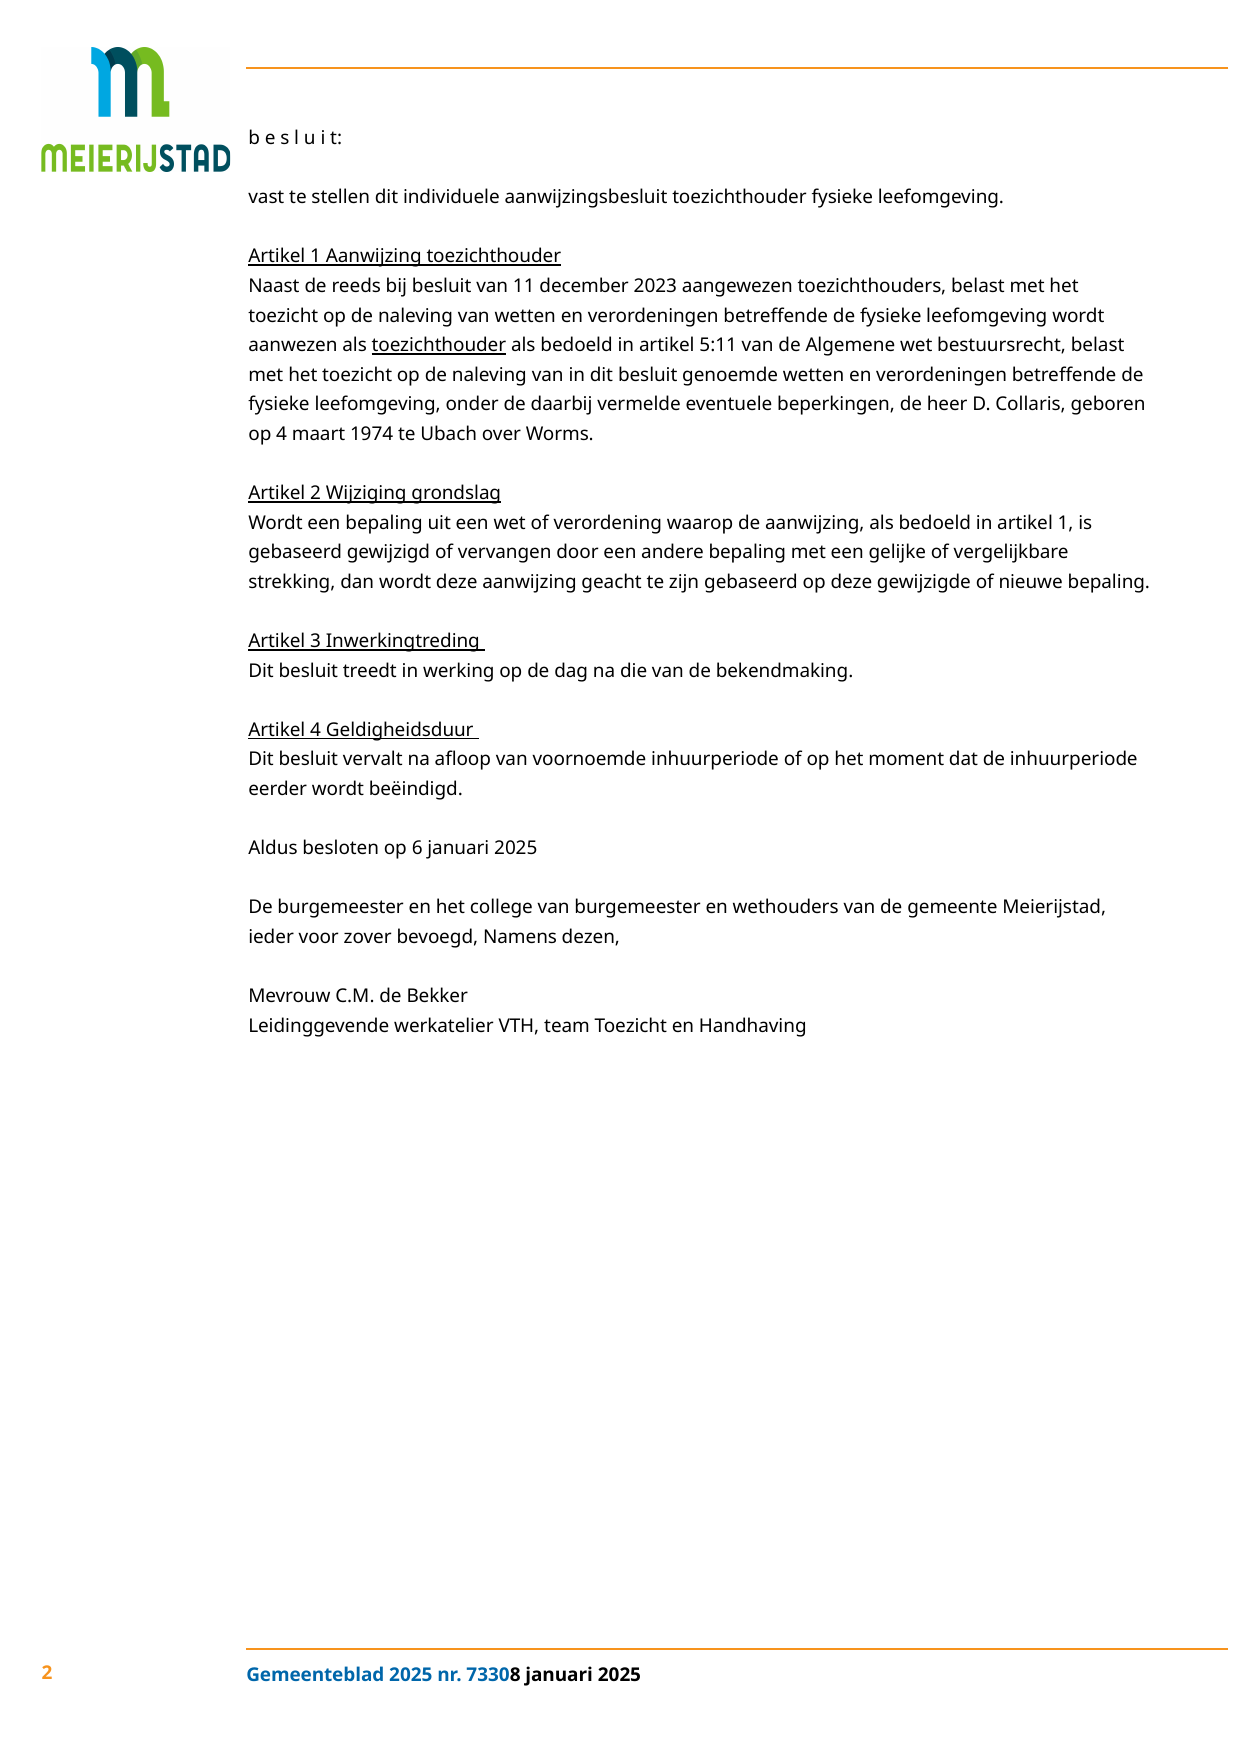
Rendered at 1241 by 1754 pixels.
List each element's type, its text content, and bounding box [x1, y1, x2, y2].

text Dit besluit treedt in werking op de dag na die van de bekendmaking. [248, 657, 1152, 683]
text Artikel 1 Aanwijzing toezichthouder [248, 243, 1152, 268]
text vast te stellen dit individuele aanwijzingsbesluit toezichthouder fysieke leefomgeving. [248, 183, 1152, 209]
text De burgemeester en het college van burgemeester en wethouders van de gemeente Meierijstad, [248, 893, 1152, 919]
text b e s l u i t: [248, 124, 1152, 150]
text ieder voor zover bevoegd, Namens dezen, [248, 923, 1152, 949]
text Artikel 3 Inwerkingtreding [248, 627, 1152, 653]
text Artikel 2 Wijziging grondslag [248, 479, 1152, 505]
text Naast de reeds bij besluit van 11 december 2023 aangewezen toezichthouders, belast met het toezicht op de naleving van wetten en verordeningen betreffende de fysieke leefomgeving wordt aanwezen als toezichthouder als bedoeld in artikel 5:11 van de Algemene wet bestuursrecht, belast met het toezicht op de naleving van in dit besluit genoemde wetten en verordeningen betreffende de fysieke leefomgeving, onder de daarbij vermelde eventuele beperkingen, de heer D. Collaris, geboren op 4 maart 1974 te Ubach over Worms. [248, 272, 1152, 446]
text Wordt een bepaling uit een wet of verordening waarop de aanwijzing, als bedoeld in artikel 1, is gebaseerd gewijzigd of vervangen door een andere bepaling met een gelijke of vergelijkbare strekking, dan wordt deze aanwijzing geacht te zijn gebaseerd op deze gewijzigde of nieuwe bepaling. [248, 509, 1152, 594]
text Leidinggevende werkatelier VTH, team Toezicht en Handhaving [248, 1012, 1152, 1038]
text Artikel 4 Geldigheidsduur [248, 716, 1152, 742]
picture [41, 47, 231, 172]
text Dit besluit vervalt na afloop van voornoemde inhuurperiode of op het moment dat de inhuurperiode eerder wordt beëindigd. [248, 746, 1152, 801]
text Aldus besloten op 6 januari 2025 [248, 834, 1152, 860]
text Mevrouw C.M. de Bekker [248, 982, 1152, 1008]
